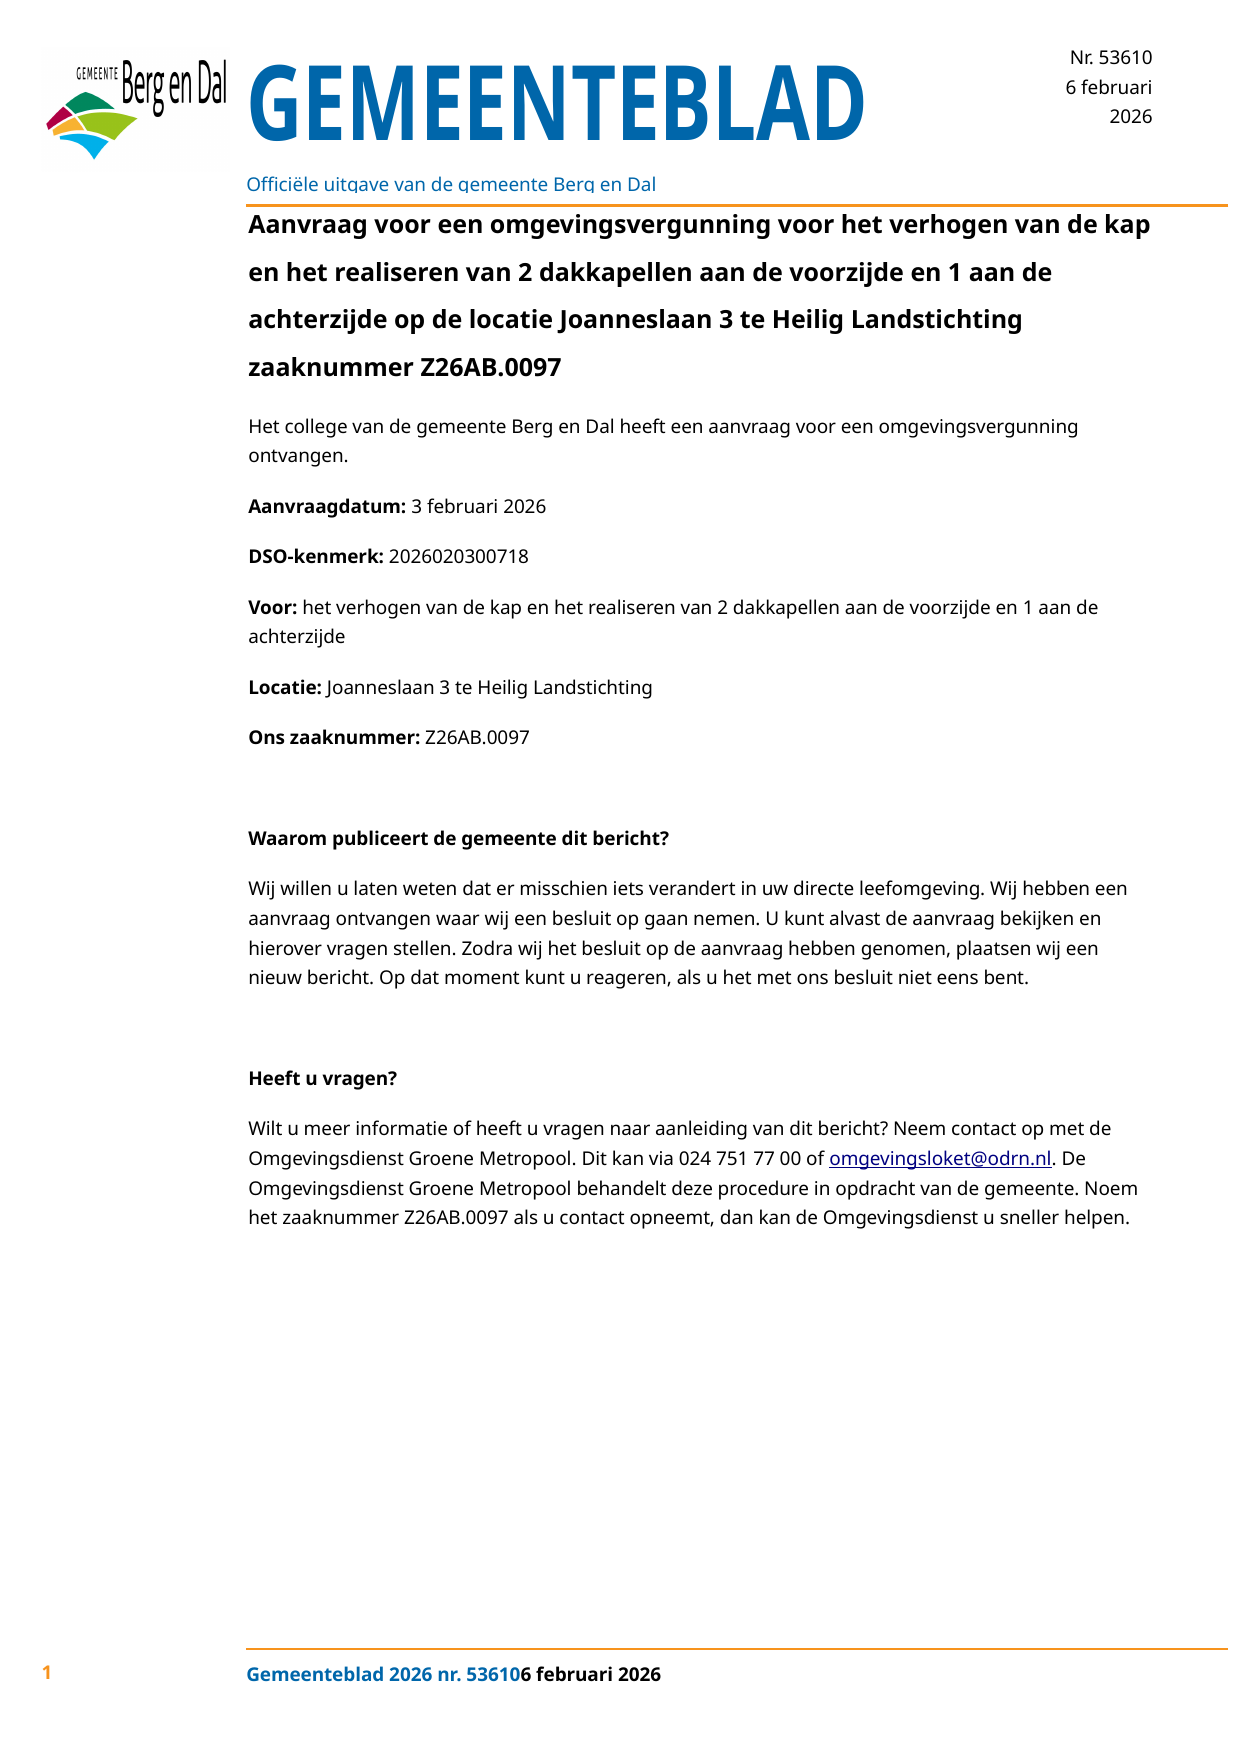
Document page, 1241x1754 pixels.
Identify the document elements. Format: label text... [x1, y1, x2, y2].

text Heeft u vragen? [248, 1065, 1152, 1091]
picture [41, 47, 231, 172]
text Voor: het verhogen van de kap en het realiseren van 2 dakkapellen aan de voorzijde en 1 aan de achterzijde [248, 594, 1152, 649]
text Aanvraag voor een omgevingsvergunning voor het verhogen van de kap en het realiseren van 2 dakkapellen aan de voorzijde en 1 aan de achterzijde op de locatie Joanneslaan 3 te Heilig Landstichting zaaknummer Z26AB.0097 [248, 207, 1152, 384]
text DSO-kenmerk: 2026020300718 [248, 543, 1152, 569]
text Locatie: Joanneslaan 3 te Heilig Landstichting [248, 674, 1152, 700]
text Het college van de gemeente Berg en Dal heeft een aanvraag voor een omgevingsvergunning ontvangen. [248, 413, 1152, 468]
text Ons zaaknummer: Z26AB.0097 [248, 724, 1152, 750]
text Wij willen u laten weten dat er misschien iets verandert in uw directe leefomgeving. Wij hebben een aanvraag ontvangen waar wij een besluit op gaan nemen. U kunt alvast de aanvraag bekijken en hierover vragen stellen. Zodra wij het besluit op de aanvraag hebben genomen, plaatsen wij een nieuw bericht. Op dat moment kunt u reageren, als u het met ons besluit niet eens bent. [248, 876, 1152, 990]
text Aanvraagdatum: 3 februari 2026 [248, 493, 1152, 519]
text Wilt u meer informatie of heeft u vragen naar aanleiding van dit bericht? Neem contact op met de Omgevingsdienst Groene Metropool. Dit kan via 024 751 77 00 of omgevingsloket@odrn.nl. De Omgevingsdienst Groene Metropool behandelt deze procedure in opdracht van de gemeente. Noem het zaaknummer Z26AB.0097 als u contact opneemt, dan kan de Omgevingsdienst u sneller helpen. [248, 1116, 1152, 1230]
text Waarom publiceert de gemeente dit bericht? [248, 825, 1152, 851]
